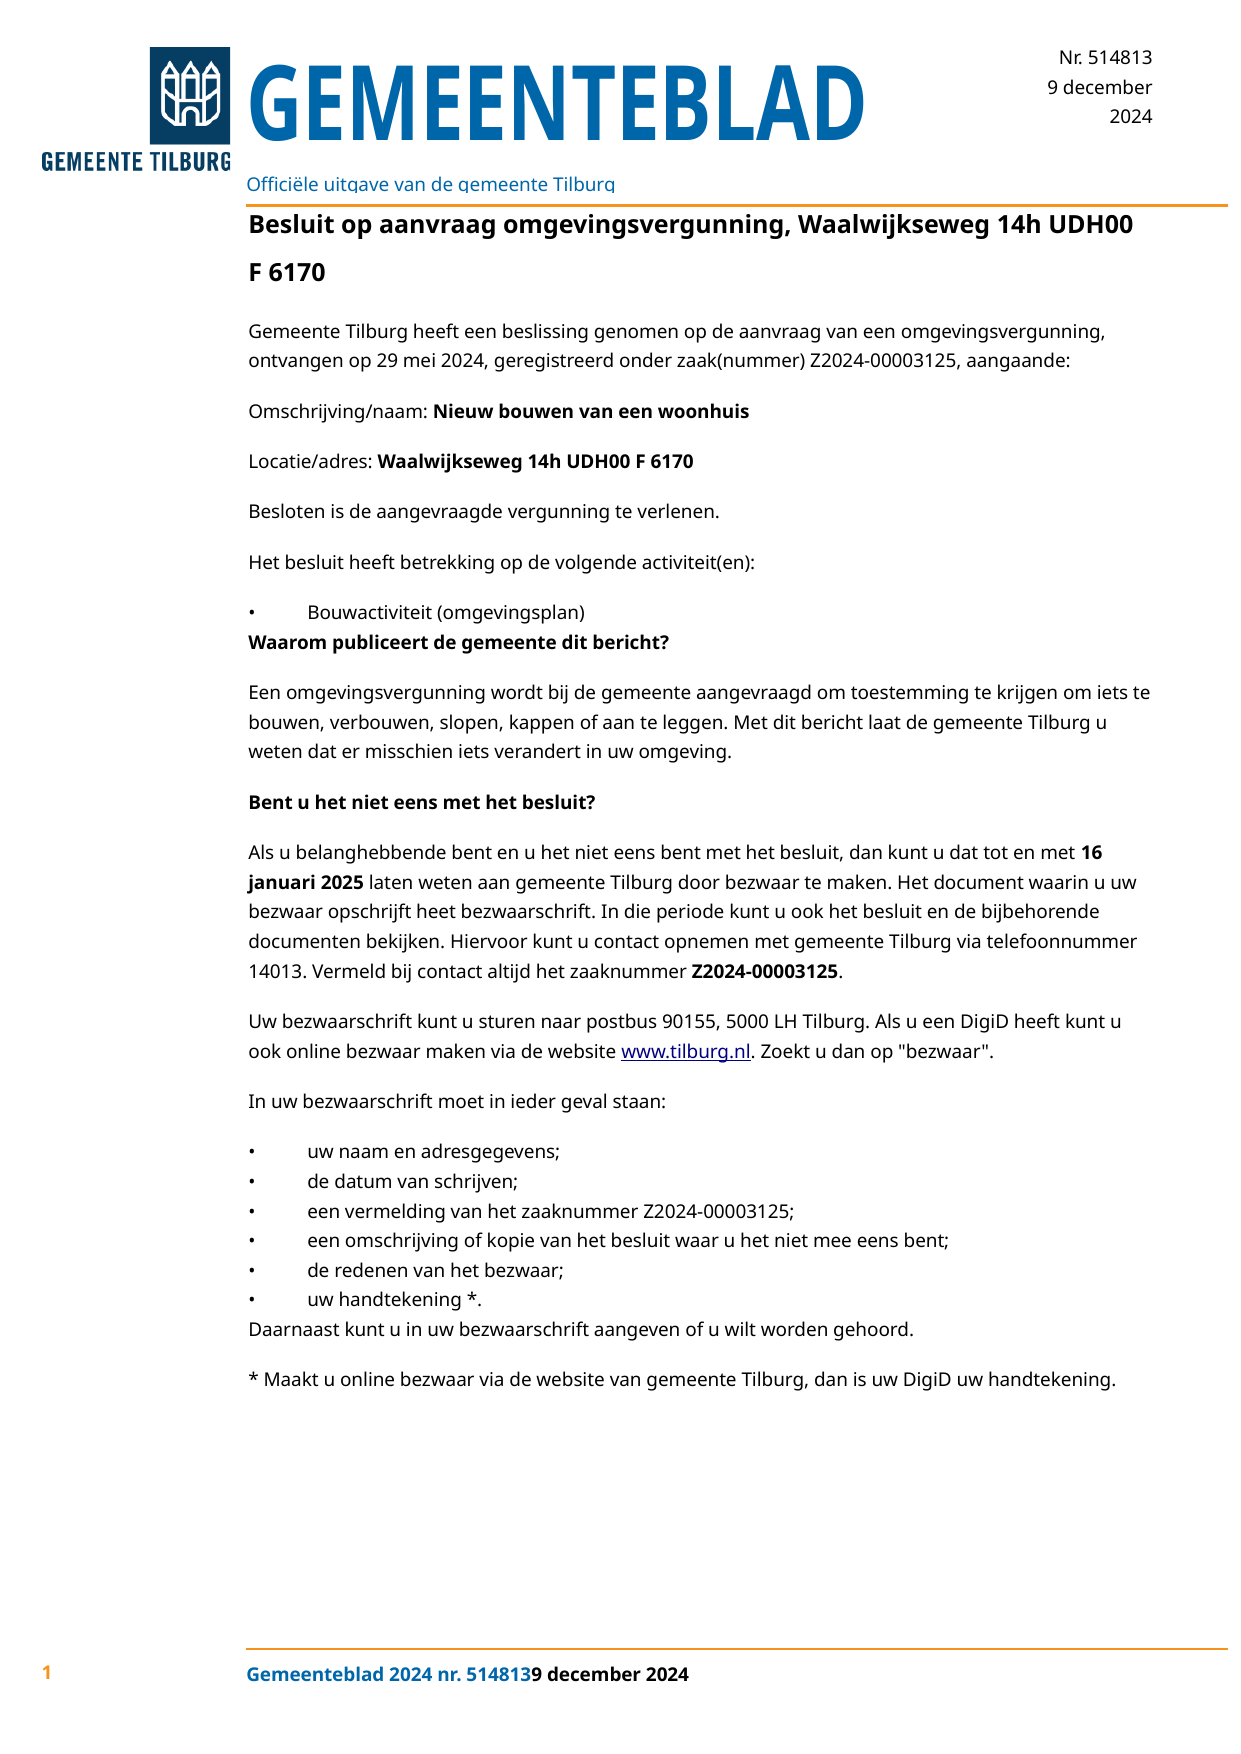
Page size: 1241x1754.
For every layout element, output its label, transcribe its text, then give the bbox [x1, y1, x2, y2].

text Daarnaast kunt u in uw bezwaarschrift aangeven of u wilt worden gehoord. [248, 1316, 1152, 1342]
text Besloten is de aangevraagde vergunning te verlenen. [248, 499, 1152, 524]
text In uw bezwaarschrift moet in ieder geval staan: [248, 1088, 1152, 1114]
text Een omgevingsvergunning wordt bij de gemeente aangevraagd om toestemming te krijgen om iets te bouwen, verbouwen, slopen, kappen of aan te leggen. Met dit bericht laat de gemeente Tilburg u weten dat er misschien iets verandert in uw omgeving. [248, 679, 1152, 764]
text Omschrijving/naam: Nieuw bouwen van een woonhuis [248, 398, 1152, 424]
text Besluit op aanvraag omgevingsvergunning, Waalwijkseweg 14h UDH00 F 6170 [248, 207, 1152, 288]
text Bent u het niet eens met het besluit? [248, 789, 1152, 815]
text Uw bezwaarschrift kunt u sturen naar postbus 90155, 5000 LH Tilburg. Als u een DigiD heeft kunt u ook online bezwaar maken via de website www.tilburg.nl. Zoekt u dan op "bezwaar". [248, 1008, 1152, 1064]
text Waarom publiceert de gemeente dit bericht? [248, 629, 1152, 655]
picture [41, 47, 231, 172]
list een vermelding van het zaaknummer Z2024-00003125; [248, 1198, 1152, 1224]
text Locatie/adres: Waalwijkseweg 14h UDH00 F 6170 [248, 448, 1152, 474]
list een omschrijving of kopie van het besluit waar u het niet mee eens bent; [248, 1227, 1152, 1253]
list uw naam en adresgegevens; [248, 1139, 1152, 1164]
text Als u belanghebbende bent en u het niet eens bent met het besluit, dan kunt u dat tot en met 16 januari 2025 laten weten aan gemeente Tilburg door bezwaar te maken. Het document waarin u uw bezwaar opschrijft heet bezwaarschrift. In die periode kunt u ook het besluit en de bijbehorende documenten bekijken. Hiervoor kunt u contact opnemen met gemeente Tilburg via telefoonnummer 14013. Vermeld bij contact altijd het zaaknummer Z2024-00003125. [248, 839, 1152, 984]
list uw handtekening *. [248, 1287, 1152, 1312]
text Het besluit heeft betrekking op de volgende activiteit(en): [248, 549, 1152, 575]
text * Maakt u online bezwaar via de website van gemeente Tilburg, dan is uw DigiD uw handtekening. [248, 1367, 1152, 1392]
list de datum van schrijven; [248, 1168, 1152, 1194]
text Gemeente Tilburg heeft een beslissing genomen op de aanvraag van een omgevingsvergunning, ontvangen op 29 mei 2024, geregistreerd onder zaak(nummer) Z2024-00003125, aangaande: [248, 318, 1152, 373]
list Bouwactiviteit (omgevingsplan) [248, 599, 1152, 625]
list de redenen van het bezwaar; [248, 1257, 1152, 1283]
